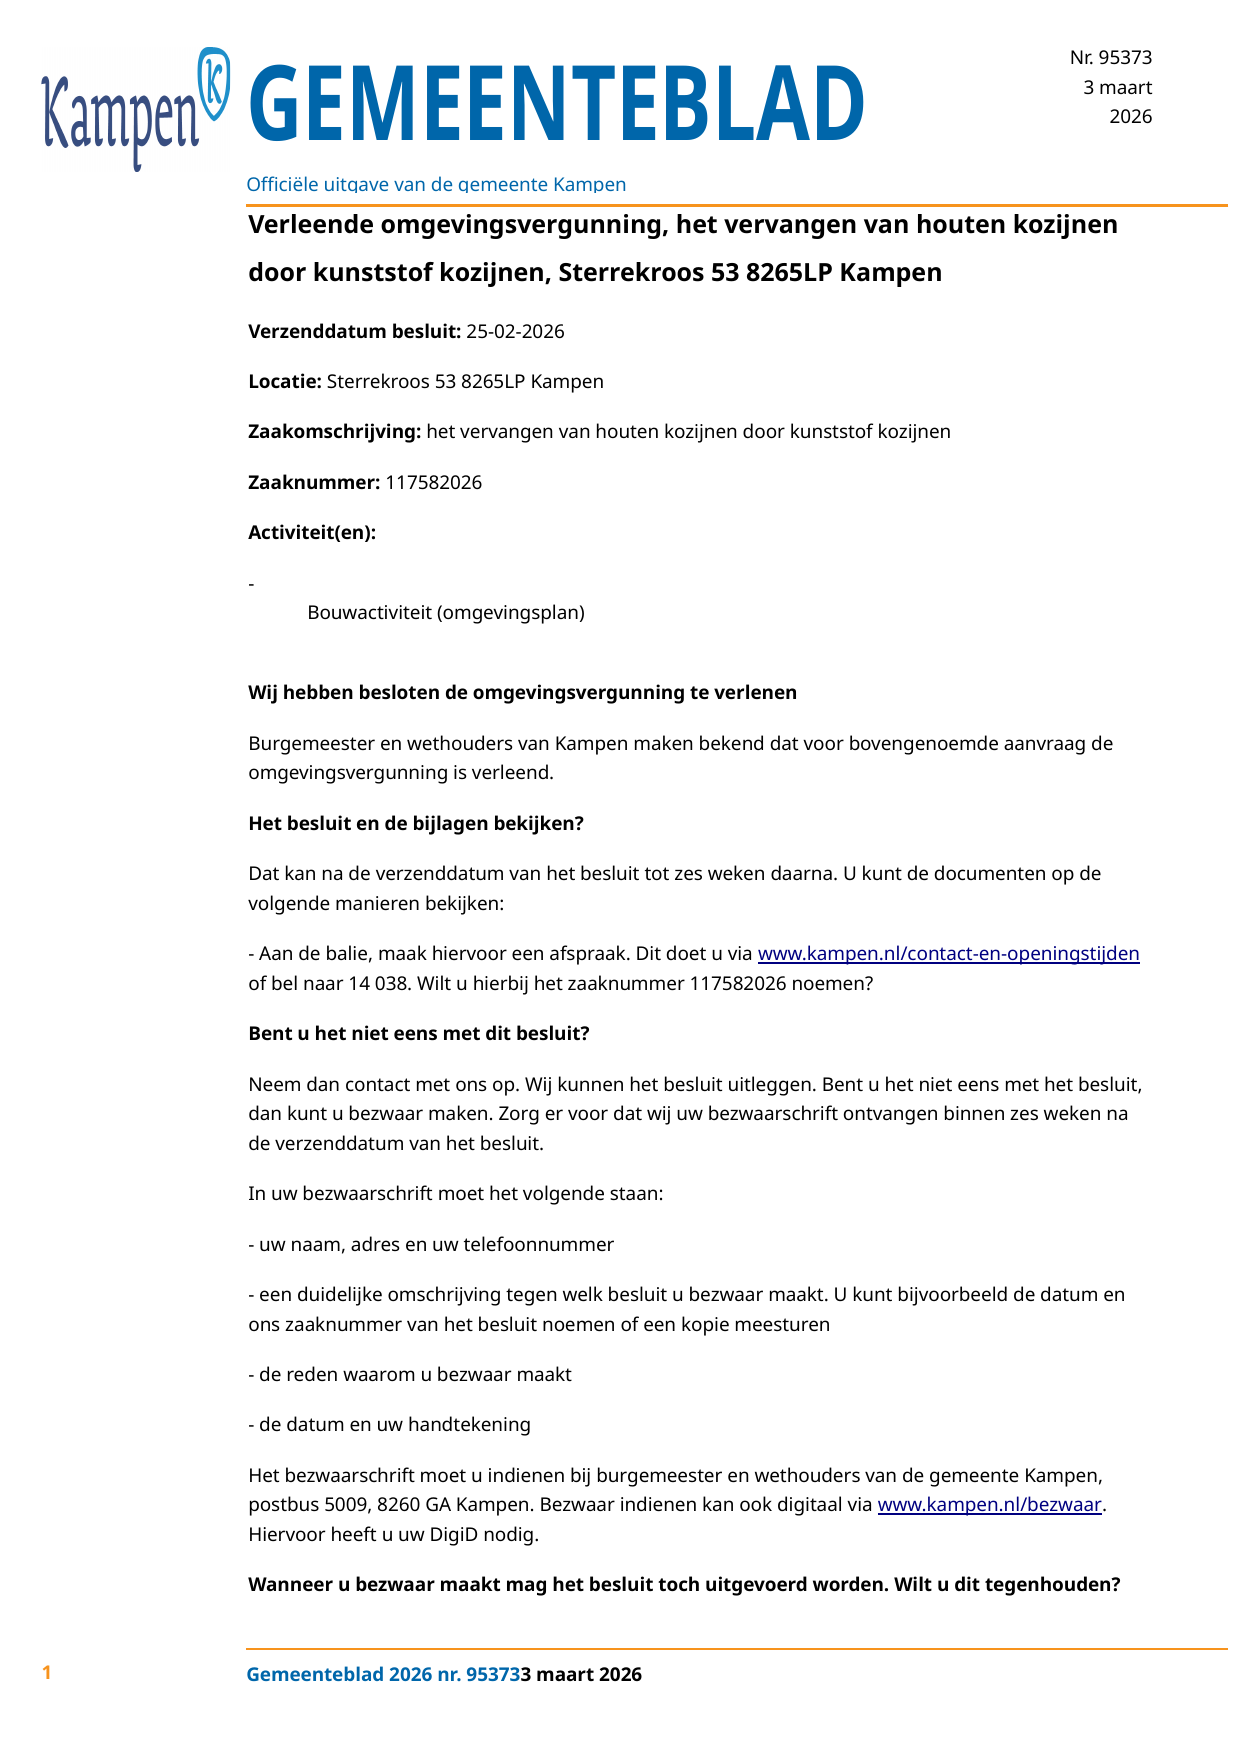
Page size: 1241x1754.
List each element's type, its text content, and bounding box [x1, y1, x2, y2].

text Locatie: Sterrekroos 53 8265LP Kampen [248, 368, 1152, 394]
text Verzenddatum besluit: 25-02-2026 [248, 318, 1152, 344]
text Dat kan na de verzenddatum van het besluit tot zes weken daarna. U kunt de documenten op de volgende manieren bekijken: [248, 860, 1152, 916]
text In uw bezwaarschrift moet het volgende staan: [248, 1180, 1152, 1206]
text - uw naam, adres en uw telefoonnummer [248, 1231, 1152, 1257]
text Het besluit en de bijlagen bekijken? [248, 810, 1152, 836]
text Wanneer u bezwaar maakt mag het besluit toch uitgevoerd worden. Wilt u dit tegenhouden? [248, 1572, 1152, 1597]
picture [41, 47, 231, 172]
text - een duidelijke omschrijving tegen welk besluit u bezwaar maakt. U kunt bijvoorbeeld de datum en ons zaaknummer van het besluit noemen of een kopie meesturen [248, 1281, 1152, 1337]
text - de datum en uw handtekening [248, 1412, 1152, 1437]
text - Aan de balie, maak hiervoor een afspraak. Dit doet u via www.kampen.nl/contact-en-openingstijden of bel naar 14 038. Wilt u hierbij het zaaknummer 117582026 noemen? [248, 940, 1152, 996]
text Neem dan contact met ons op. Wij kunnen het besluit uitleggen. Bent u het niet eens met het besluit, dan kunt u bezwaar maken. Zorg er voor dat wij uw bezwaarschrift ontvangen binnen zes weken na de verzenddatum van het besluit. [248, 1071, 1152, 1156]
text Activiteit(en): [248, 519, 1152, 545]
text Zaakomschrijving: het vervangen van houten kozijnen door kunststof kozijnen [248, 419, 1152, 444]
list Bouwactiviteit (omgevingsplan) [248, 599, 1152, 625]
text - de reden waarom u bezwaar maakt [248, 1361, 1152, 1387]
text Zaaknummer: 117582026 [248, 469, 1152, 495]
text Burgemeester en wethouders van Kampen maken bekend dat voor bovengenoemde aanvraag de omgevingsvergunning is verleend. [248, 730, 1152, 785]
text Wij hebben besloten de omgevingsvergunning te verlenen [248, 679, 1152, 705]
text Het bezwaarschrift moet u indienen bij burgemeester en wethouders van de gemeente Kampen, postbus 5009, 8260 GA Kampen. Bezwaar indienen kan ook digitaal via www.kampen.nl/bezwaar. Hiervoor heeft u uw DigiD nodig. [248, 1462, 1152, 1547]
text Bent u het niet eens met dit besluit? [248, 1020, 1152, 1046]
text Verleende omgevingsvergunning, het vervangen van houten kozijnen door kunststof kozijnen, Sterrekroos 53 8265LP Kampen [248, 207, 1152, 288]
